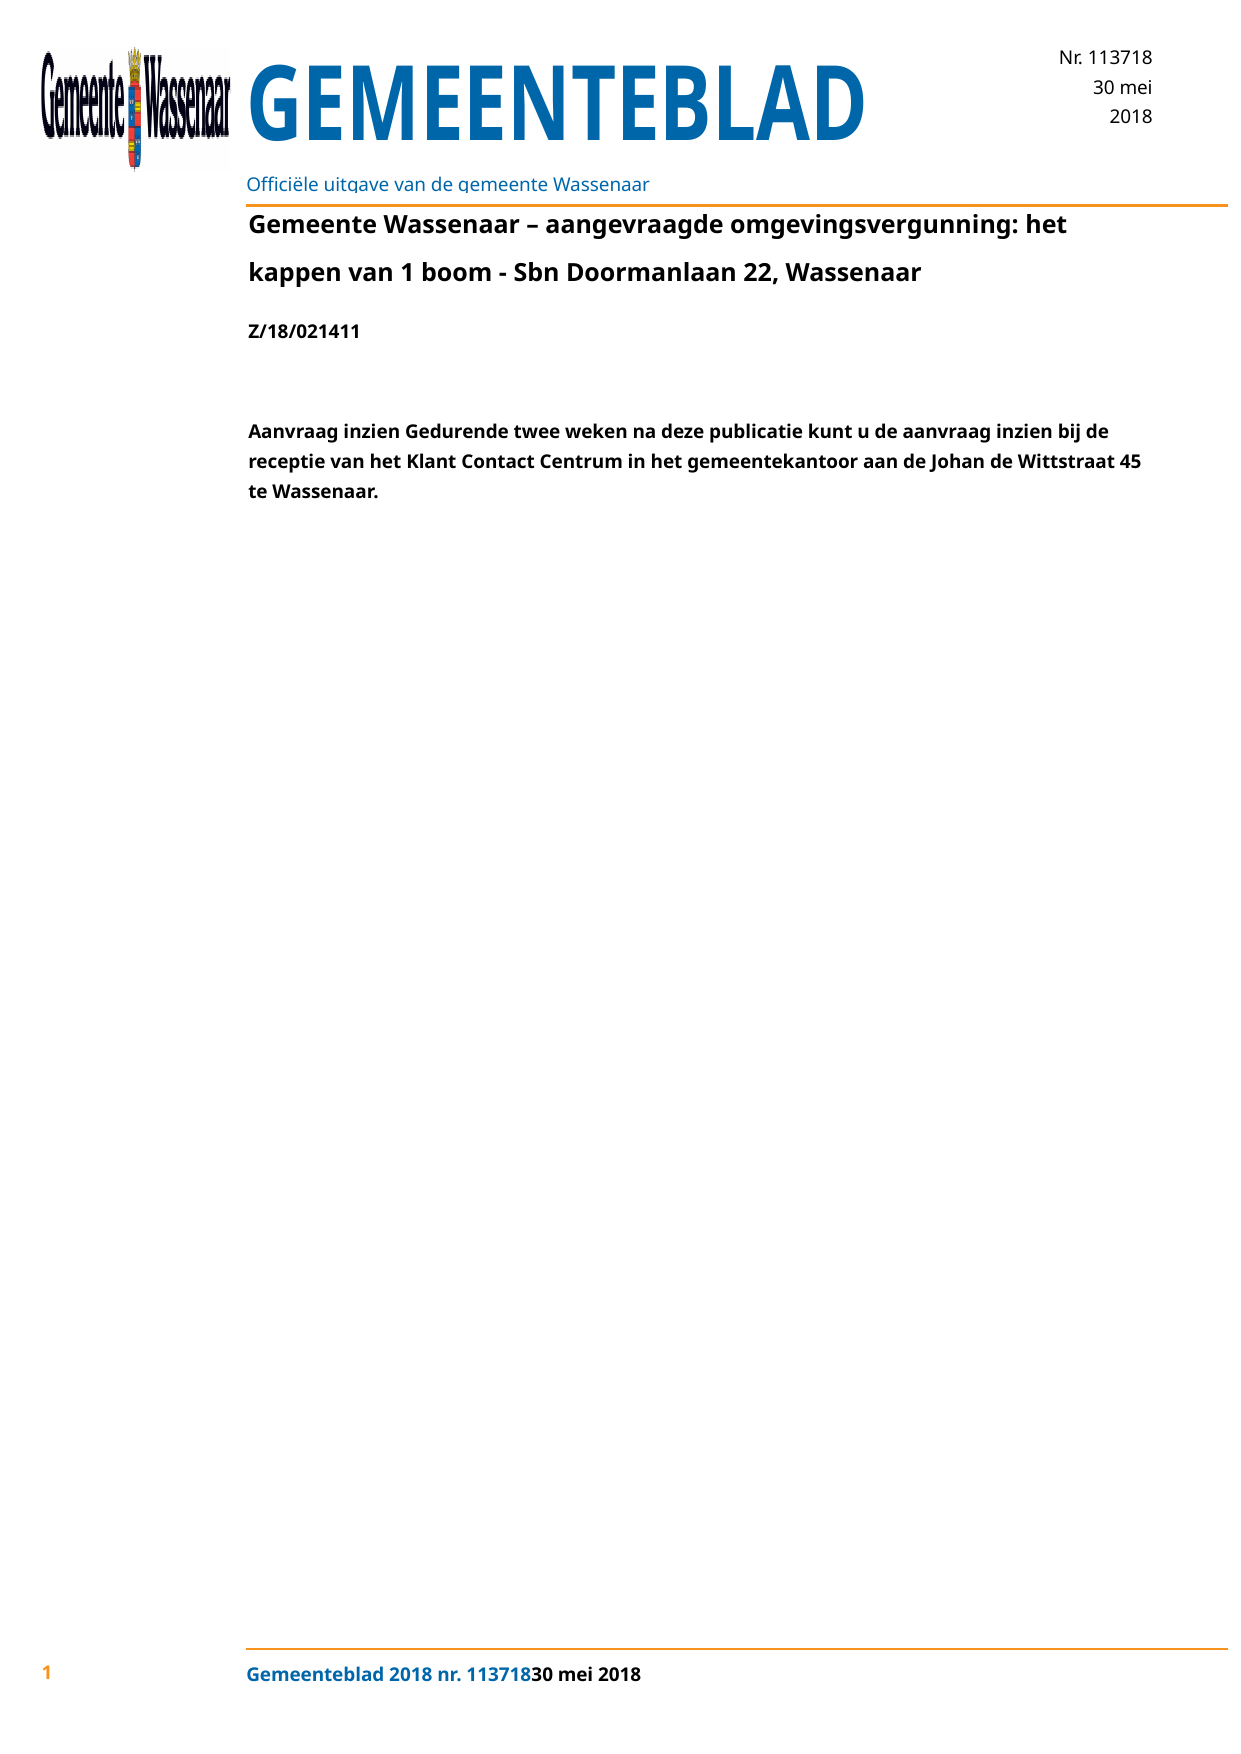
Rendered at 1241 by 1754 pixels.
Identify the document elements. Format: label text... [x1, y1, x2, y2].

text Aanvraag inzien Gedurende twee weken na deze publicatie kunt u de aanvraag inzien bij de receptie van het Klant Contact Centrum in het gemeentekantoor aan de Johan de Wittstraat 45 te Wassenaar. [248, 419, 1152, 504]
picture [41, 47, 231, 172]
text Gemeente Wassenaar – aangevraagde omgevingsvergunning: het kappen van 1 boom - Sbn Doormanlaan 22, Wassenaar [248, 207, 1152, 288]
text Z/18/021411 [248, 318, 1152, 344]
